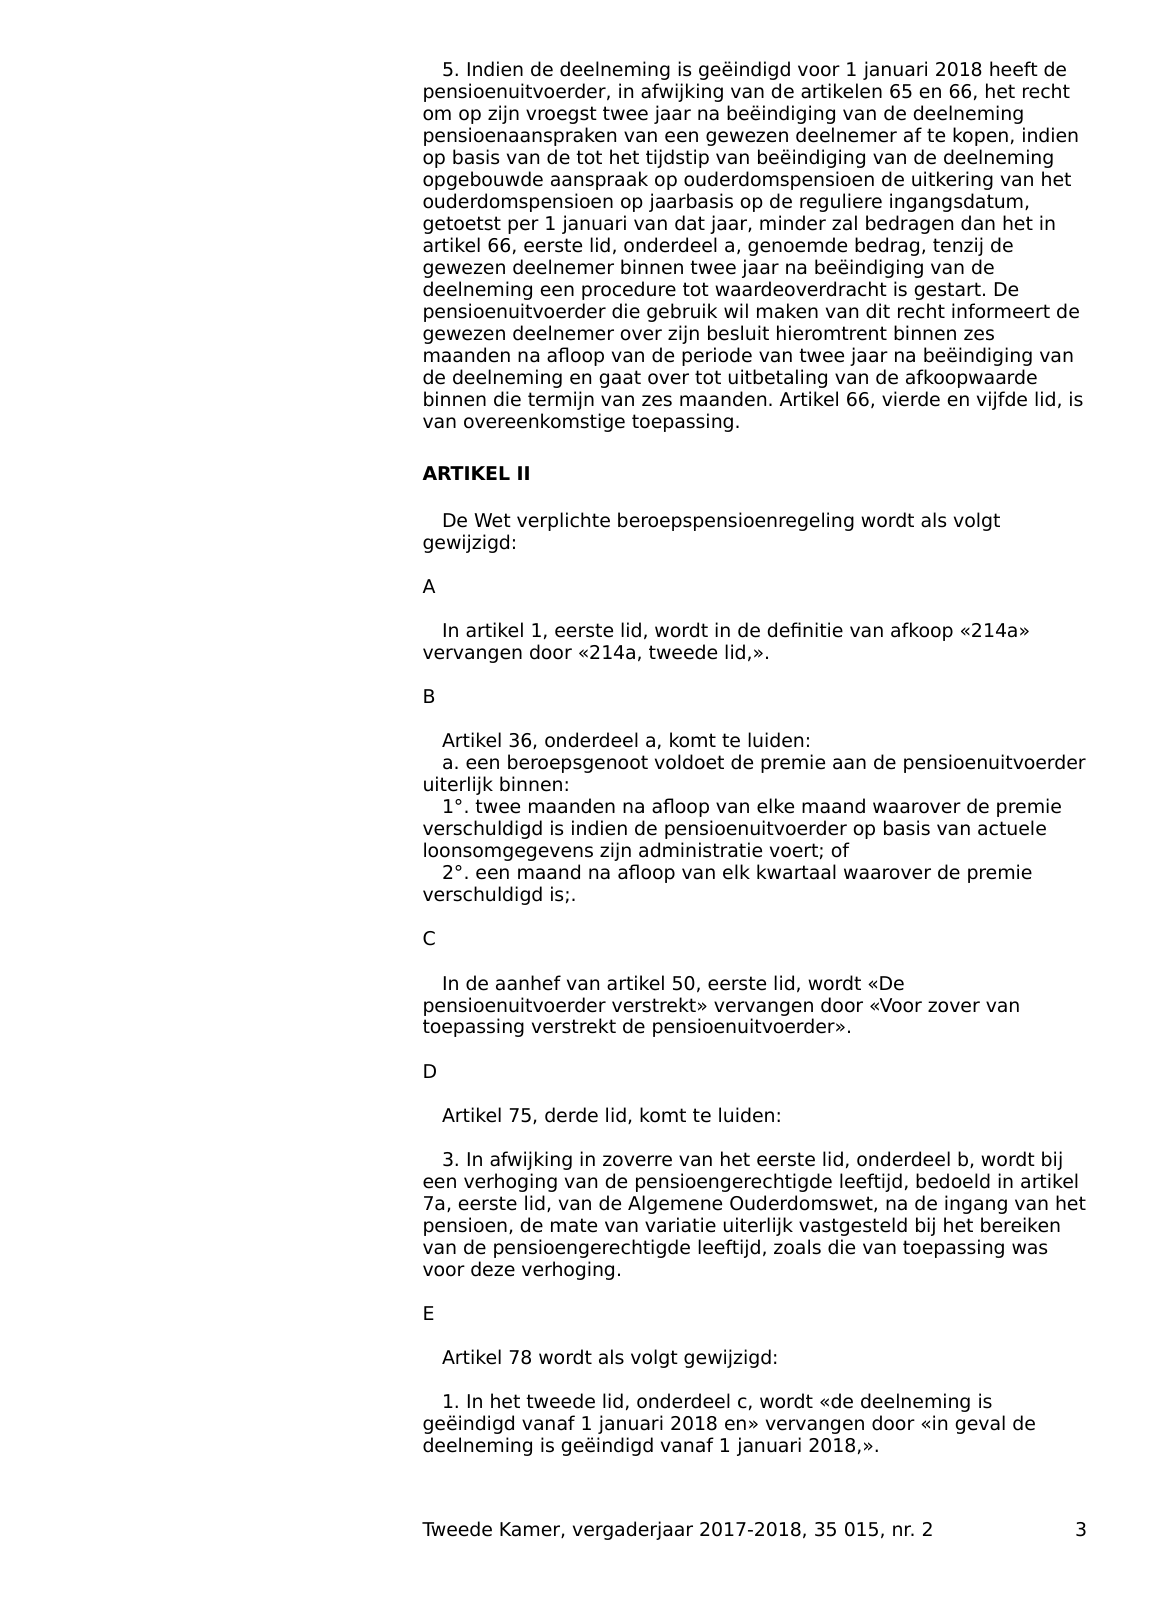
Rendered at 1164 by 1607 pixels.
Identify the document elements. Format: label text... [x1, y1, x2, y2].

text In de aanhef van artikel 50, eerste lid, wordt «De pensioenuitvoerder verstrekt» vervangen door «Voor zover van toepassing verstrekt de pensioenuitvoerder». [422, 972, 1087, 1038]
text a. een beroepsgenoot voldoet de premie aan de pensioenuitvoerder uiterlijk binnen: [422, 752, 1087, 796]
text Artikel 36, onderdeel a, komt te luiden: [422, 730, 1087, 752]
text 1. In het tweede lid, onderdeel c, wordt «de deelneming is geëindigd vanaf 1 januari 2018 en» vervangen door «in geval de deelneming is geëindigd vanaf 1 januari 2018,». [422, 1391, 1087, 1457]
text 1°. twee maanden na afloop van elke maand waarover de premie verschuldigd is indien de pensioenuitvoerder op basis van actuele loonsomgegevens zijn administratie voert; of [422, 796, 1087, 862]
text Artikel 78 wordt als volgt gewijzigd: [422, 1347, 1087, 1369]
subtitle ARTIKEL II [422, 463, 1087, 485]
text B [422, 686, 1087, 708]
text A [422, 576, 1087, 598]
text D [422, 1061, 1087, 1083]
text 2°. een maand na afloop van elk kwartaal waarover de premie verschuldigd is;. [422, 862, 1087, 906]
text 5. Indien de deelneming is geëindigd voor 1 januari 2018 heeft de pensioenuitvoerder, in afwijking van de artikelen 65 en 66, het recht om op zijn vroegst twee jaar na beëindiging van de deelneming pensioenaanspraken van een gewezen deelnemer af te kopen, indien op basis van de tot het tijdstip van beëindiging van de deelneming opgebouwde aanspraak op ouderdomspensioen de uitkering van het ouderdomspensioen op jaarbasis op de reguliere ingangsdatum, getoetst per 1 januari van dat jaar, minder zal bedragen dan het in artikel 66, eerste lid, onderdeel a, genoemde bedrag, tenzij de gewezen deelnemer binnen twee jaar na beëindiging van de deelneming een procedure tot waardeoverdracht is gestart. De pensioenuitvoerder die gebruik wil maken van dit recht informeert de gewezen deelnemer over zijn besluit hieromtrent binnen zes maanden na afloop van de periode van twee jaar na beëindiging van de deelneming en gaat over tot uitbetaling van de afkoopwaarde binnen die termijn van zes maanden. Artikel 66, vierde en vijfde lid, is van overeenkomstige toepassing. [422, 59, 1087, 433]
text Artikel 75, derde lid, komt te luiden: [422, 1105, 1087, 1127]
text In artikel 1, eerste lid, wordt in de definitie van afkoop «214a» vervangen door «214a, tweede lid,». [422, 620, 1087, 664]
text 3. In afwijking in zoverre van het eerste lid, onderdeel b, wordt bij een verhoging van de pensioengerechtigde leeftijd, bedoeld in artikel 7a, eerste lid, van de Algemene Ouderdomswet, na de ingang van het pensioen, de mate van variatie uiterlijk vastgesteld bij het bereiken van de pensioengerechtigde leeftijd, zoals die van toepassing was voor deze verhoging. [422, 1149, 1087, 1281]
text C [422, 928, 1087, 950]
text De Wet verplichte beroepspensioenregeling wordt als volgt gewijzigd: [422, 510, 1087, 554]
text E [422, 1303, 1087, 1325]
